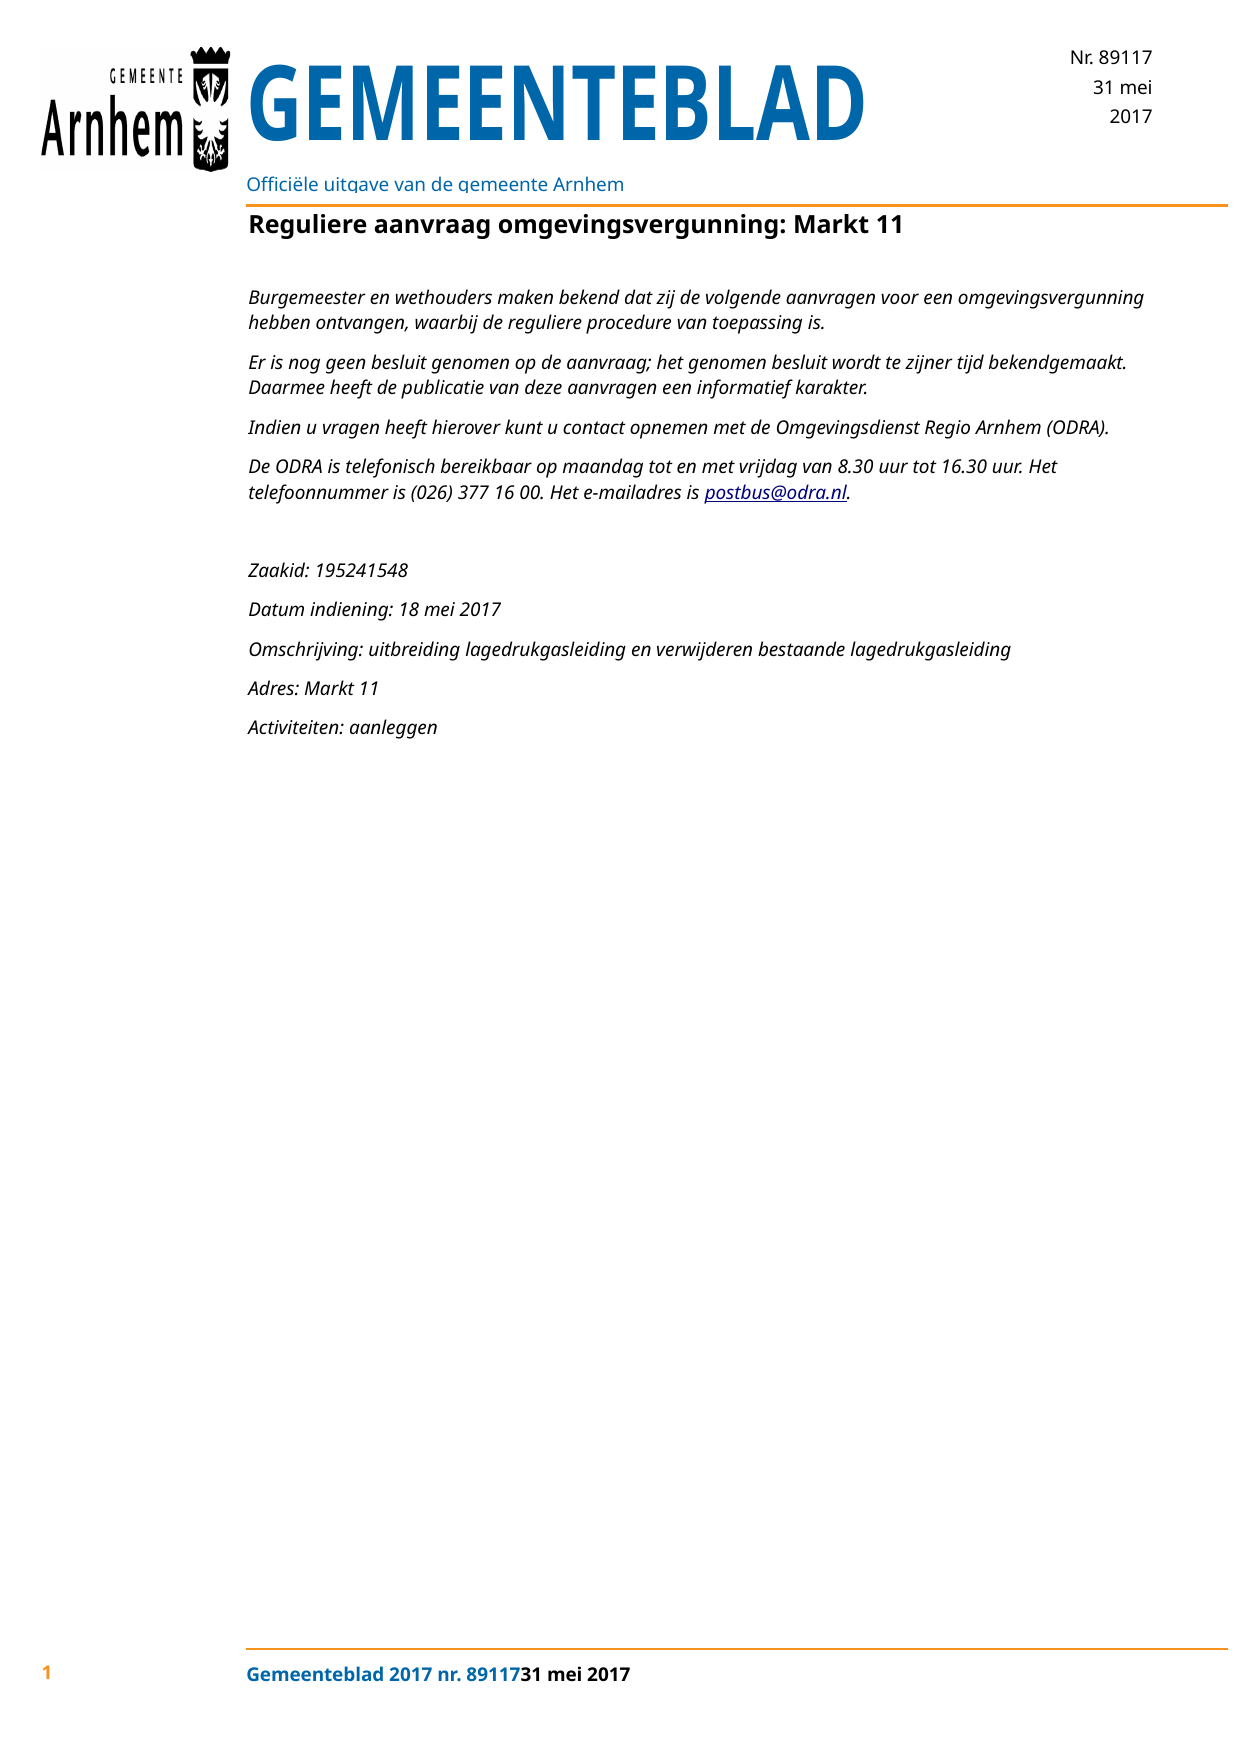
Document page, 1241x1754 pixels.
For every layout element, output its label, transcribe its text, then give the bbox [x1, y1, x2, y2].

picture [41, 47, 231, 172]
text Zaakid: 195241548 [248, 557, 1152, 583]
text Burgemeester en wethouders maken bekend dat zij de volgende aanvragen voor een omgevingsvergunning hebben ontvangen, waarbij de reguliere procedure van toepassing is. [248, 284, 1152, 335]
text Reguliere aanvraag omgevingsvergunning: Markt 11 [248, 207, 1152, 241]
text Er is nog geen besluit genomen op de aanvraag; het genomen besluit wordt te zijner tijd bekendgemaakt. Daarmee heeft de publicatie van deze aanvragen een informatief karakter. [248, 349, 1152, 400]
text Datum indiening: 18 mei 2017 [248, 597, 1152, 622]
text Adres: Markt 11 [248, 675, 1152, 701]
text De ODRA is telefonisch bereikbaar op maandag tot en met vrijdag van 8.30 uur tot 16.30 uur. Het telefoonnummer is (026) 377 16 00. Het e-mailadres is postbus@odra.nl. [248, 453, 1152, 504]
text Indien u vragen heeft hierover kunt u contact opnemen met de Omgevingsdienst Regio Arnhem (ODRA). [248, 414, 1152, 439]
text Omschrijving: uitbreiding lagedrukgasleiding en verwijderen bestaande lagedrukgasleiding [248, 636, 1152, 662]
text Activiteiten: aanleggen [248, 714, 1152, 740]
